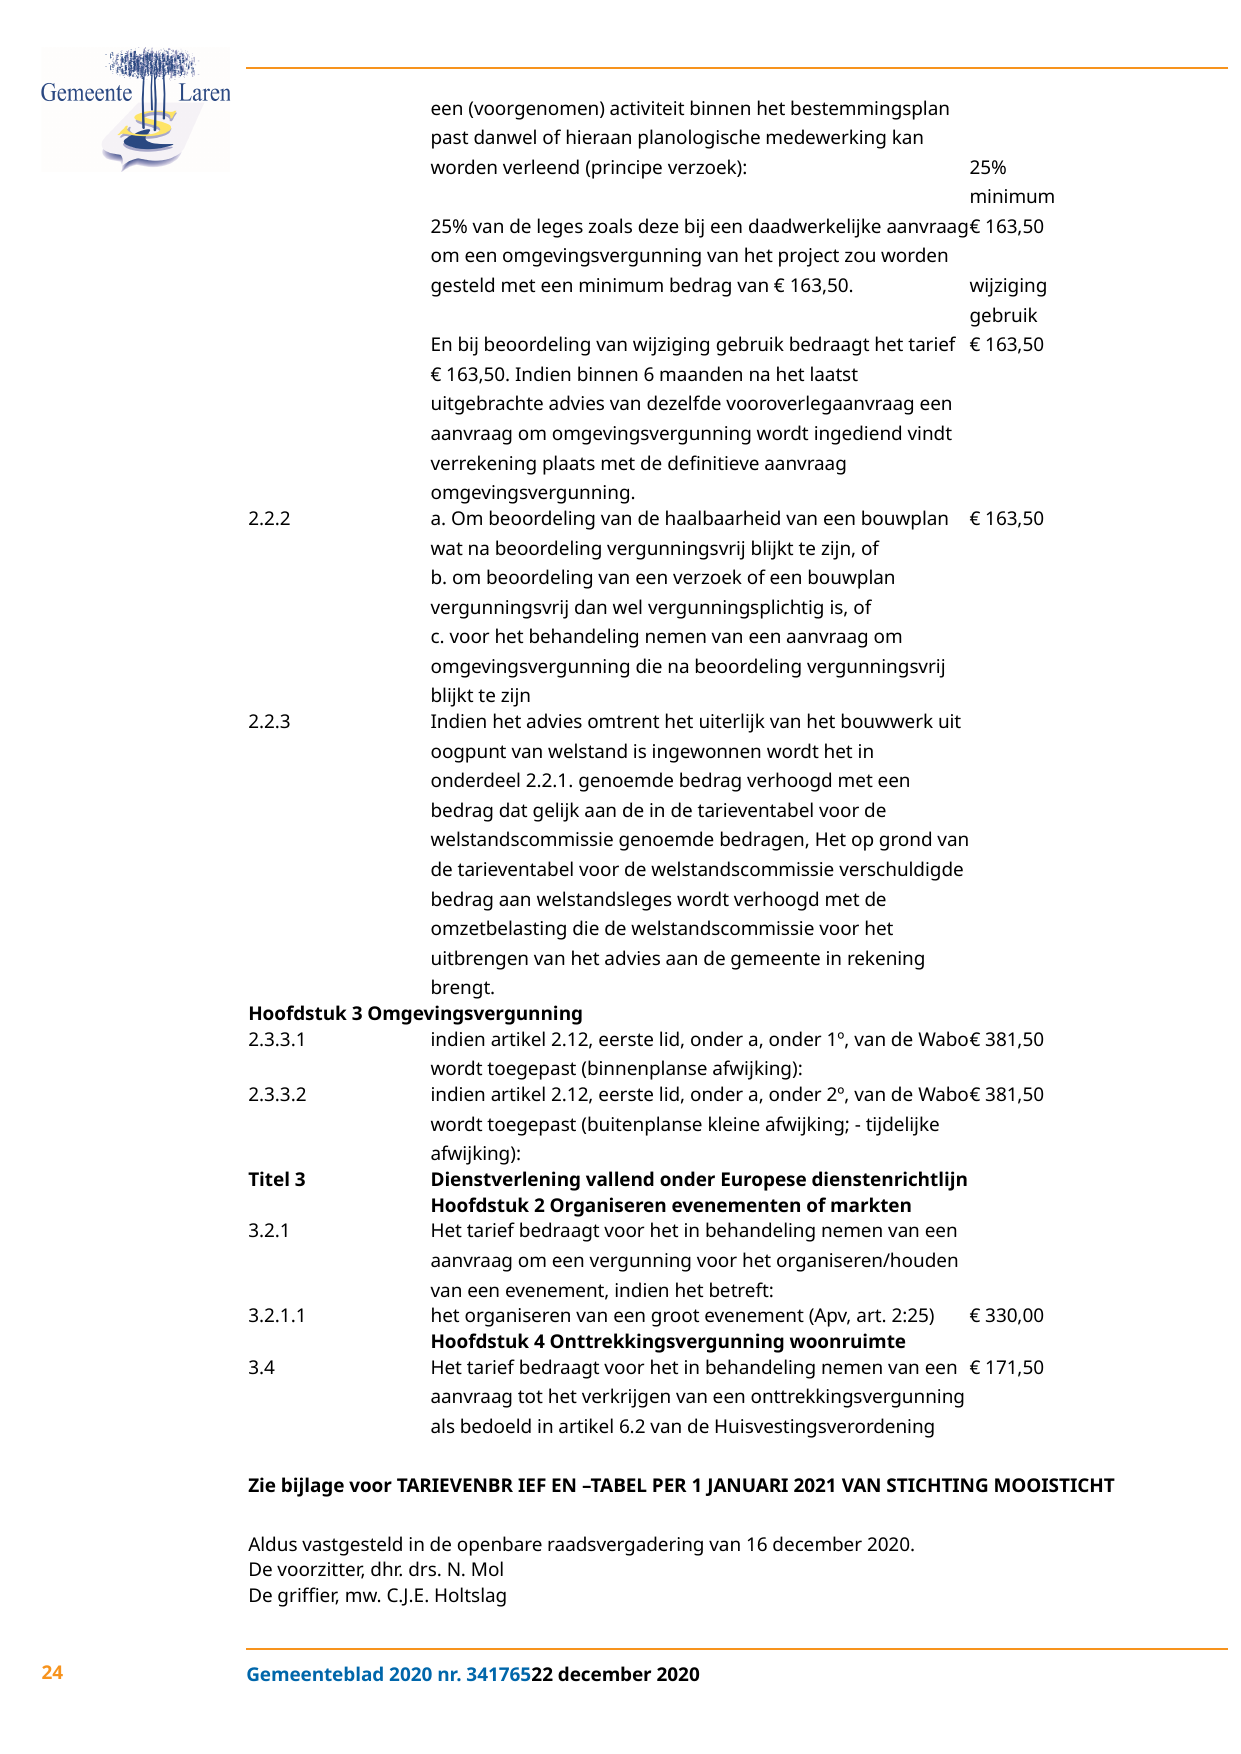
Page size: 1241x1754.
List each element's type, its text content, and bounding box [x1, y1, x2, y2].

table_cell indien artikel 2.12, eerste lid, onder a, onder 2º, van de Wabo wordt toegepast (buitenplanse kleine afwijking; - tijdelijke afwijking): [430, 1081, 969, 1166]
table_cell Hoofdstuk 3 Omgevingsvergunning [248, 1000, 969, 1026]
table_cell [969, 1218, 1152, 1303]
table_cell Het tarief bedraagt voor het in behandeling nemen van een aanvraag om een vergunning voor het organiseren/houden van een evenement, indien het betreft: [430, 1218, 969, 1303]
table_cell Het tarief bedraagt voor het in behandeling nemen van een aanvraag tot het verkrijgen van een onttrekkingsvergunning als bedoeld in artikel 6.2 van de Huisvestingsverordening [430, 1354, 969, 1439]
table_cell € 163,50 [969, 505, 1152, 708]
table_cell 2.2.2 [248, 505, 430, 708]
table_cell 3.2.1 [248, 1218, 430, 1303]
table_cell € 171,50 [969, 1354, 1152, 1439]
table_cell [248, 1192, 430, 1218]
table_cell 3.4 [248, 1354, 430, 1439]
text Zie bijlage voor TARIEVENBR IEF EN –TABEL PER 1 JANUARI 2021 VAN STICHTING MOOISTICHT [248, 1472, 1152, 1497]
table_cell [969, 1328, 1152, 1354]
table_cell 25% minimum € 163,50 wijziging gebruik € 163,50 [969, 95, 1152, 505]
table_cell [969, 1192, 1152, 1218]
text Aldus vastgesteld in de openbare raadsvergadering van 16 december 2020. [248, 1531, 1152, 1557]
table_cell het organiseren van een groot evenement (Apv, art. 2:25) [430, 1303, 969, 1328]
table_cell een (voorgenomen) activiteit binnen het bestemmingsplan past danwel of hieraan planologische medewerking kan worden verleend (principe verzoek): 25% van de leges zoals deze bij een daadwerkelijke aanvraag om een omgevingsvergunning van het project zou worden gesteld met een minimum bedrag van € 163,50. En bij beoordeling van wijziging gebruik bedraagt het tarief € 163,50. Indien binnen 6 maanden na het laatst uitgebrachte advies van dezelfde vooroverlegaanvraag een aanvraag om omgevingsvergunning wordt ingediend vindt verrekening plaats met de definitieve aanvraag omgevingsvergunning. [430, 95, 969, 505]
table_cell Hoofdstuk 2 Organiseren evenementen of markten [430, 1192, 969, 1218]
table_cell indien artikel 2.12, eerste lid, onder a, onder 1º, van de Wabo wordt toegepast (binnenplanse afwijking): [430, 1026, 969, 1081]
table_cell Dienstverlening vallend onder Europese dienstenrichtlijn [430, 1166, 969, 1192]
table_cell [969, 708, 1152, 1000]
table_cell [969, 1000, 1152, 1026]
picture [41, 47, 231, 172]
table_cell 2.2.3 [248, 708, 430, 1000]
table_cell 3.2.1.1 [248, 1303, 430, 1328]
table_cell € 330,00 [969, 1303, 1152, 1328]
text De voorzitter, dhr. drs. N. Mol [248, 1557, 1152, 1582]
table_cell [248, 1328, 430, 1354]
table_cell Indien het advies omtrent het uiterlijk van het bouwwerk uit oogpunt van welstand is ingewonnen wordt het in onderdeel 2.2.1. genoemde bedrag verhoogd met een bedrag dat gelijk aan de in de tarieventabel voor de welstandscommissie genoemde bedragen, Het op grond van de tarieventabel voor de welstandscommissie verschuldigde bedrag aan welstandsleges wordt verhoogd met de omzetbelasting die de welstandscommissie voor het uitbrengen van het advies aan de gemeente in rekening brengt. [430, 708, 969, 1000]
table_cell € 381,50 [969, 1081, 1152, 1166]
table_cell a. Om beoordeling van de haalbaarheid van een bouwplan wat na beoordeling vergunningsvrij blijkt te zijn, of b. om beoordeling van een verzoek of een bouwplan vergunningsvrij dan wel vergunningsplichtig is, of c. voor het behandeling nemen van een aanvraag om omgevingsvergunning die na beoordeling vergunningsvrij blijkt te zijn [430, 505, 969, 708]
table_cell 2.3.3.2 [248, 1081, 430, 1166]
table_cell 2.3.3.1 [248, 1026, 430, 1081]
table_cell € 381,50 [969, 1026, 1152, 1081]
text De griffier, mw. C.J.E. Holtslag [248, 1582, 1152, 1608]
table_cell [969, 1166, 1152, 1192]
table_cell Hoofdstuk 4 Onttrekkingsvergunning woonruimte [430, 1328, 969, 1354]
table_cell Titel 3 [248, 1166, 430, 1192]
table_cell [248, 95, 430, 505]
